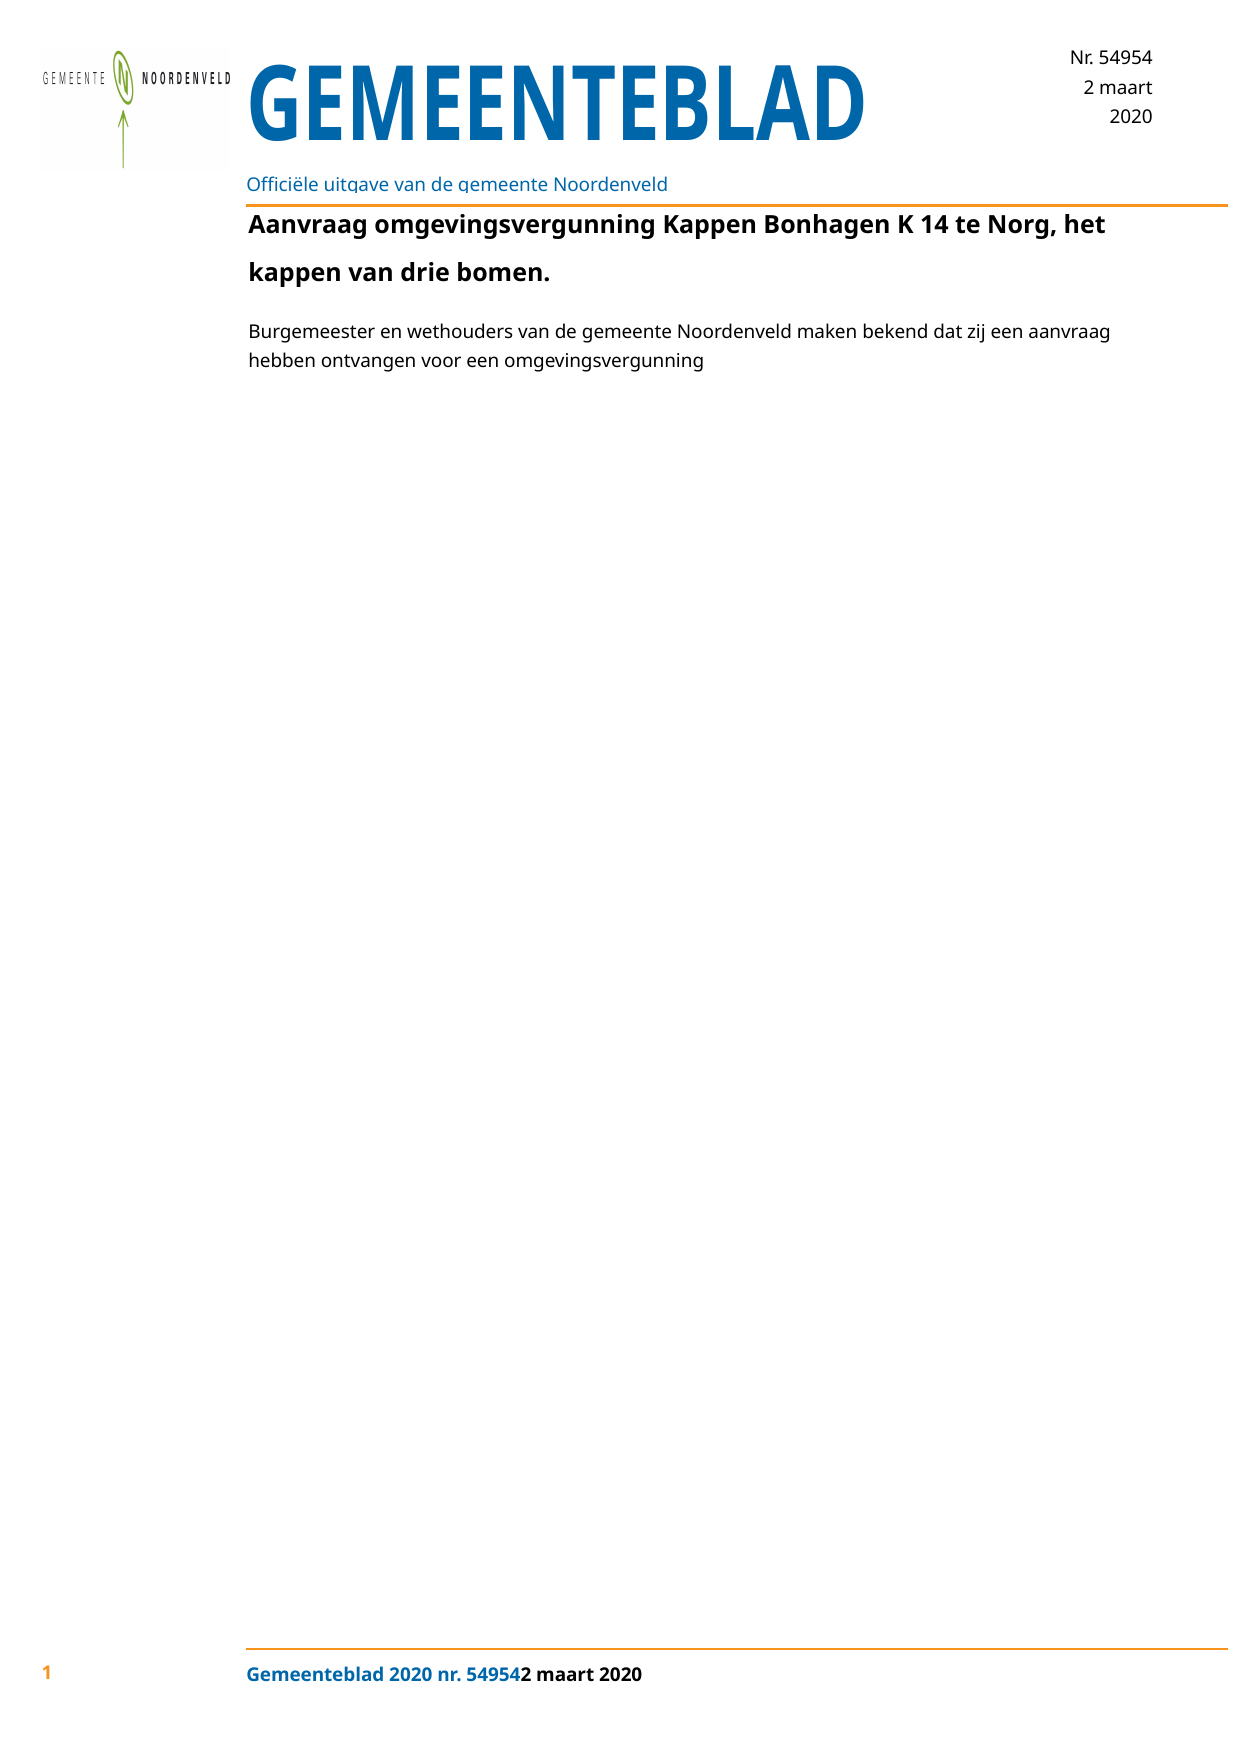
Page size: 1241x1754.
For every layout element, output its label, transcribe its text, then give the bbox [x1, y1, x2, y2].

picture [41, 47, 231, 172]
text Burgemeester en wethouders van de gemeente Noordenveld maken bekend dat zij een aanvraag hebben ontvangen voor een omgevingsvergunning [248, 318, 1152, 373]
text Aanvraag omgevingsvergunning Kappen Bonhagen K 14 te Norg, het kappen van drie bomen. [248, 207, 1152, 288]
